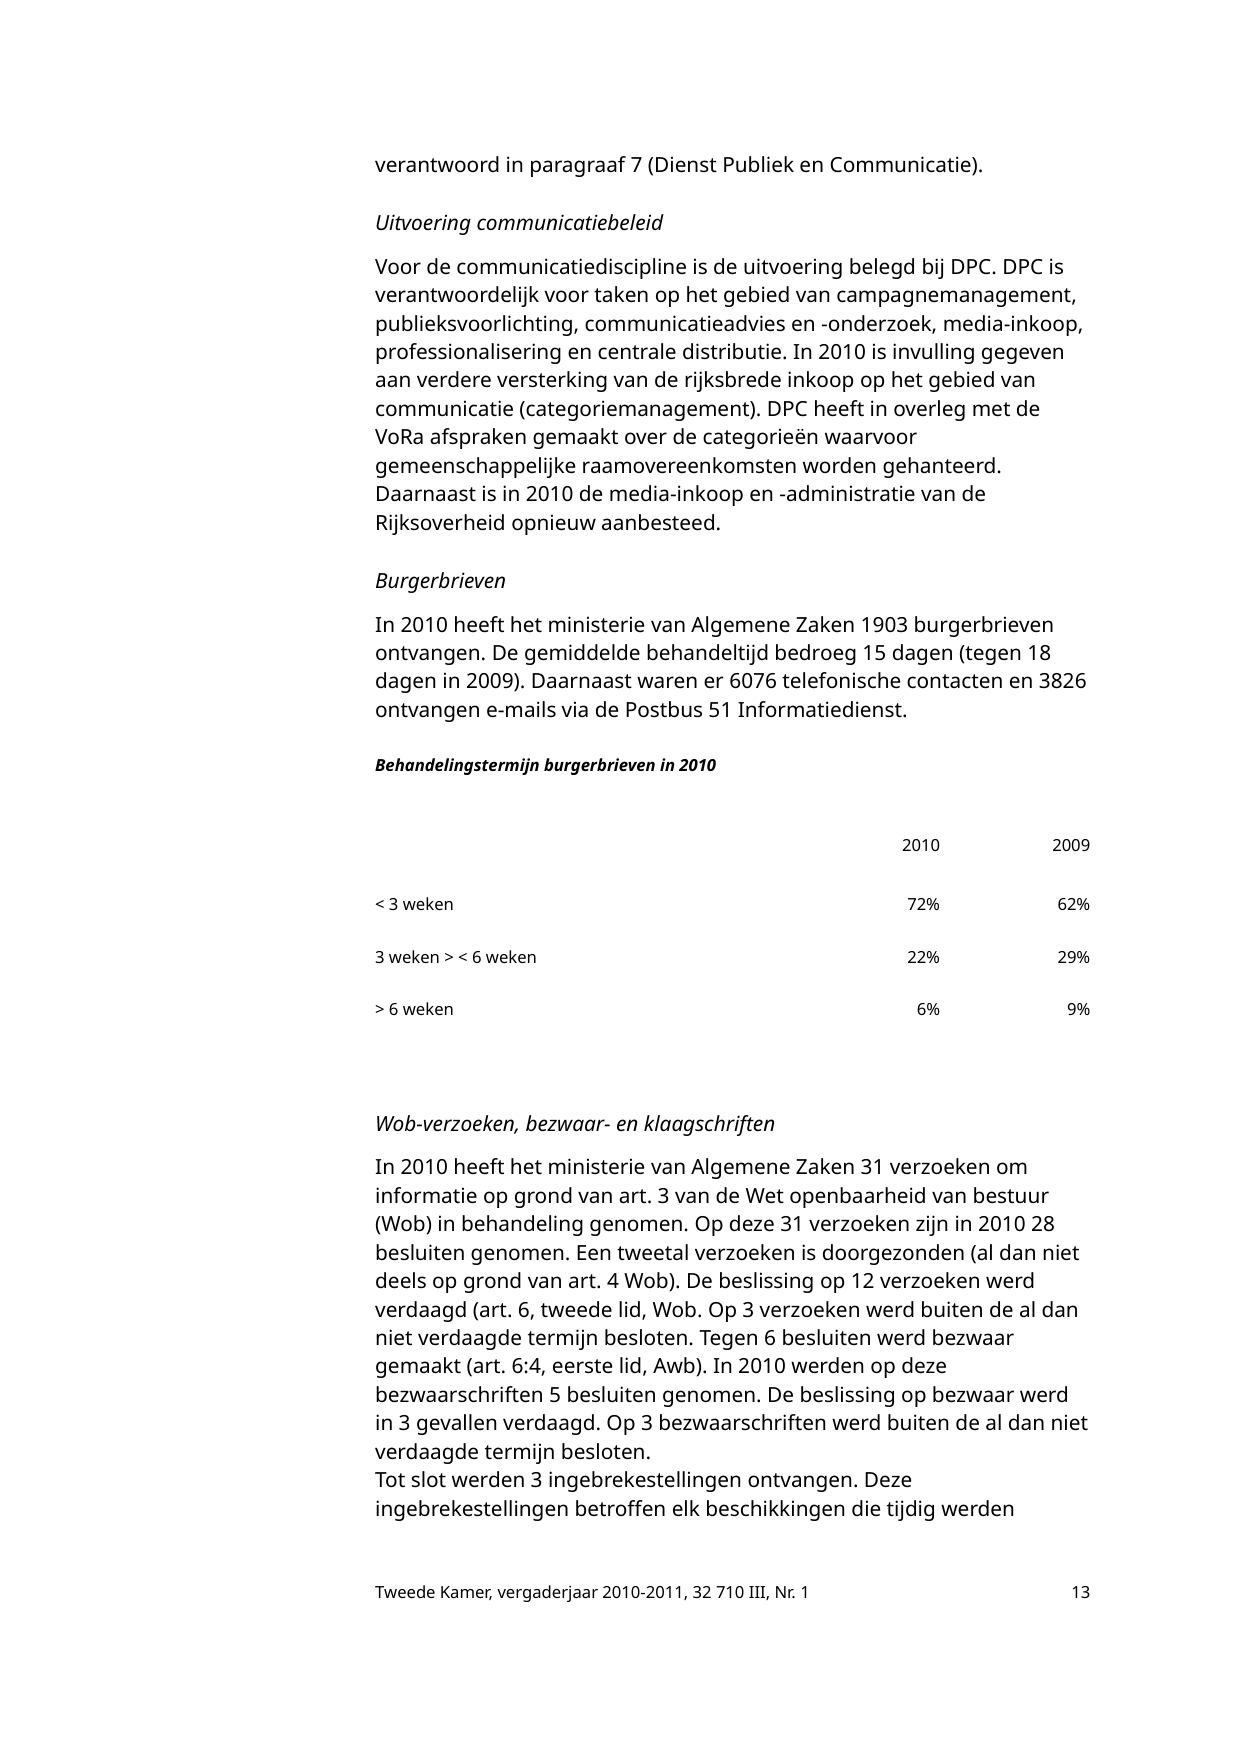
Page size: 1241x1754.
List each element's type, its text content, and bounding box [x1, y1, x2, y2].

table_cell 9% [940, 998, 1090, 1051]
text Wob-verzoeken, bezwaar- en klaagschriften [375, 1109, 1090, 1137]
table_cell > 6 weken [375, 998, 790, 1051]
table_cell 62% [940, 893, 1090, 945]
text Burgerbrieven [375, 566, 1090, 595]
text In 2010 heeft het ministerie van Algemene Zaken 31 verzoeken om informatie op grond van art. 3 van de Wet openbaarheid van bestuur (Wob) in behandeling genomen. Op deze 31 verzoeken zijn in 2010 28 besluiten genomen. Een tweetal verzoeken is doorgezonden (al dan niet deels op grond van art. 4 Wob). De beslissing op 12 verzoeken werd verdaagd (art. 6, tweede lid, Wob. Op 3 verzoeken werd buiten de al dan niet verdaagde termijn besloten. Tegen 6 besluiten werd bezwaar gemaakt (art. 6:4, eerste lid, Awb). In 2010 werden op deze bezwaarschriften 5 besluiten genomen. De beslissing op bezwaar werd in 3 gevallen verdaagd. Op 3 bezwaarschriften werd buiten de al dan niet verdaagde termijn besloten. [375, 1152, 1090, 1465]
table_cell < 3 weken [375, 893, 790, 945]
text Tot slot werden 3 ingebrekestellingen ontvangen. Deze ingebrekestellingen betroffen elk beschikkingen die tijdig werden [375, 1465, 1090, 1522]
table_cell 72% [790, 893, 940, 945]
text Voor de communicatiediscipline is de uitvoering belegd bij DPC. DPC is verantwoordelijk voor taken op het gebied van campagnemanagement, publieksvoorlichting, communicatieadvies en -onderzoek, media-inkoop, professionalisering en centrale distributie. In 2010 is invulling gegeven aan verdere versterking van de rijksbrede inkoop op het gebied van communicatie (categoriemanagement). DPC heeft in overleg met de VoRa afspraken gemaakt over de categorieën waarvoor gemeenschappelijke raamovereenkomsten worden gehanteerd. Daarnaast is in 2010 de media-inkoop en -administratie van de Rijksoverheid opnieuw aanbesteed. [375, 252, 1090, 536]
table_header 2009 [940, 834, 1090, 892]
text Behandelingstermijn burgerbrieven in 2010 [375, 753, 1090, 776]
table_cell 3 weken > < 6 weken [375, 945, 790, 998]
text Uitvoering communicatiebeleid [375, 208, 1090, 237]
table_header [375, 834, 790, 892]
table_header 2010 [790, 834, 940, 892]
text verantwoord in paragraaf 7 (Dienst Publiek en Communicatie). [375, 150, 1090, 178]
table_cell 6% [790, 998, 940, 1051]
table_cell 22% [790, 945, 940, 998]
text In 2010 heeft het ministerie van Algemene Zaken 1903 burgerbrieven ontvangen. De gemiddelde behandeltijd bedroeg 15 dagen (tegen 18 dagen in 2009). Daarnaast waren er 6076 telefonische contacten en 3826 ontvangen e-mails via de Postbus 51 Informatiedienst. [375, 610, 1090, 723]
table_cell 29% [940, 945, 1090, 998]
